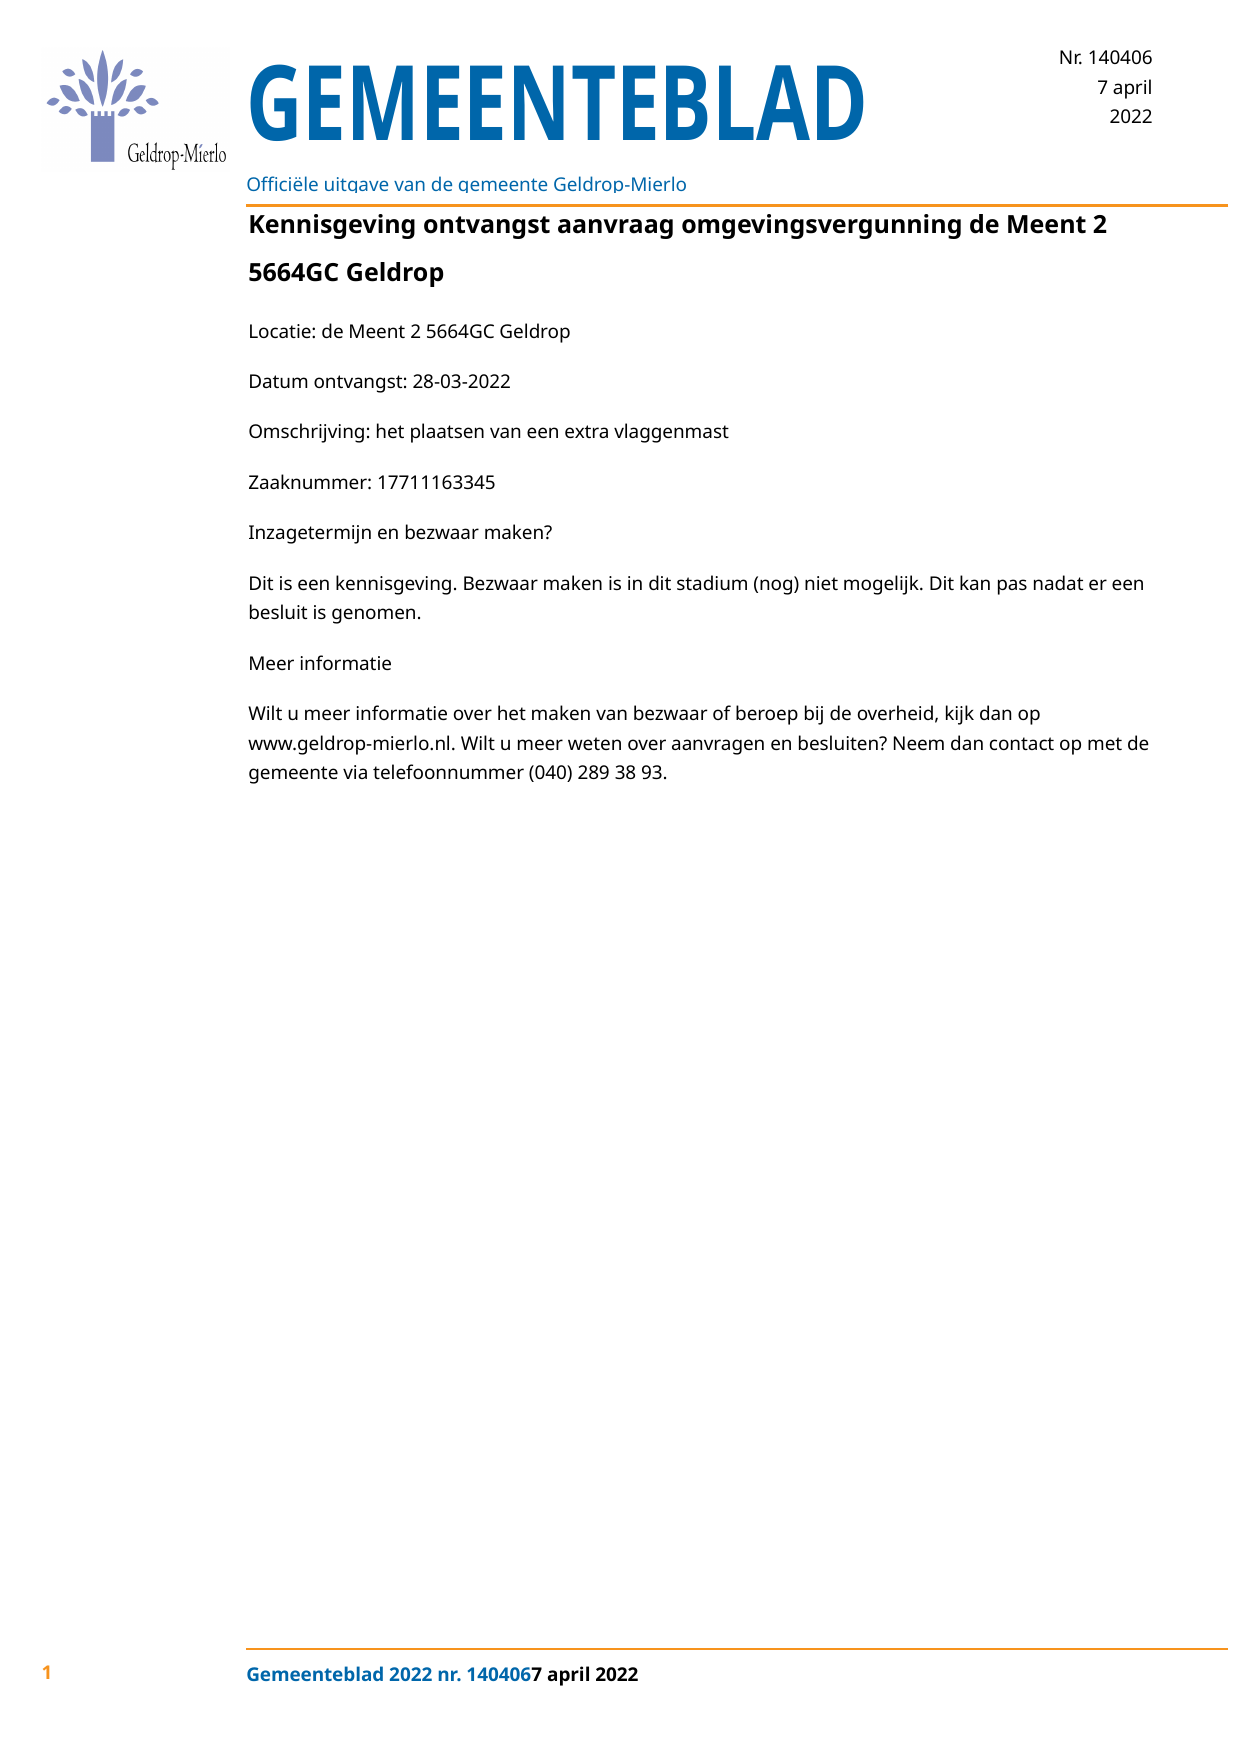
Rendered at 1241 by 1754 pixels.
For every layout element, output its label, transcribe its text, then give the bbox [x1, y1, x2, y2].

text Kennisgeving ontvangst aanvraag omgevingsvergunning de Meent 2 5664GC Geldrop [248, 207, 1152, 288]
text Datum ontvangst: 28-03-2022 [248, 368, 1152, 394]
text Omschrijving: het plaatsen van een extra vlaggenmast [248, 419, 1152, 444]
text Meer informatie [248, 650, 1152, 676]
text Wilt u meer informatie over het maken van bezwaar of beroep bij de overheid, kijk dan op www.geldrop-mierlo.nl. Wilt u meer weten over aanvragen en besluiten? Neem dan contact op met de gemeente via telefoonnummer (040) 289 38 93. [248, 700, 1152, 785]
text Zaaknummer: 17711163345 [248, 469, 1152, 495]
picture [41, 47, 231, 172]
text Dit is een kennisgeving. Bezwaar maken is in dit stadium (nog) niet mogelijk. Dit kan pas nadat er een besluit is genomen. [248, 570, 1152, 625]
text Inzagetermijn en bezwaar maken? [248, 519, 1152, 545]
text Locatie: de Meent 2 5664GC Geldrop [248, 318, 1152, 344]
